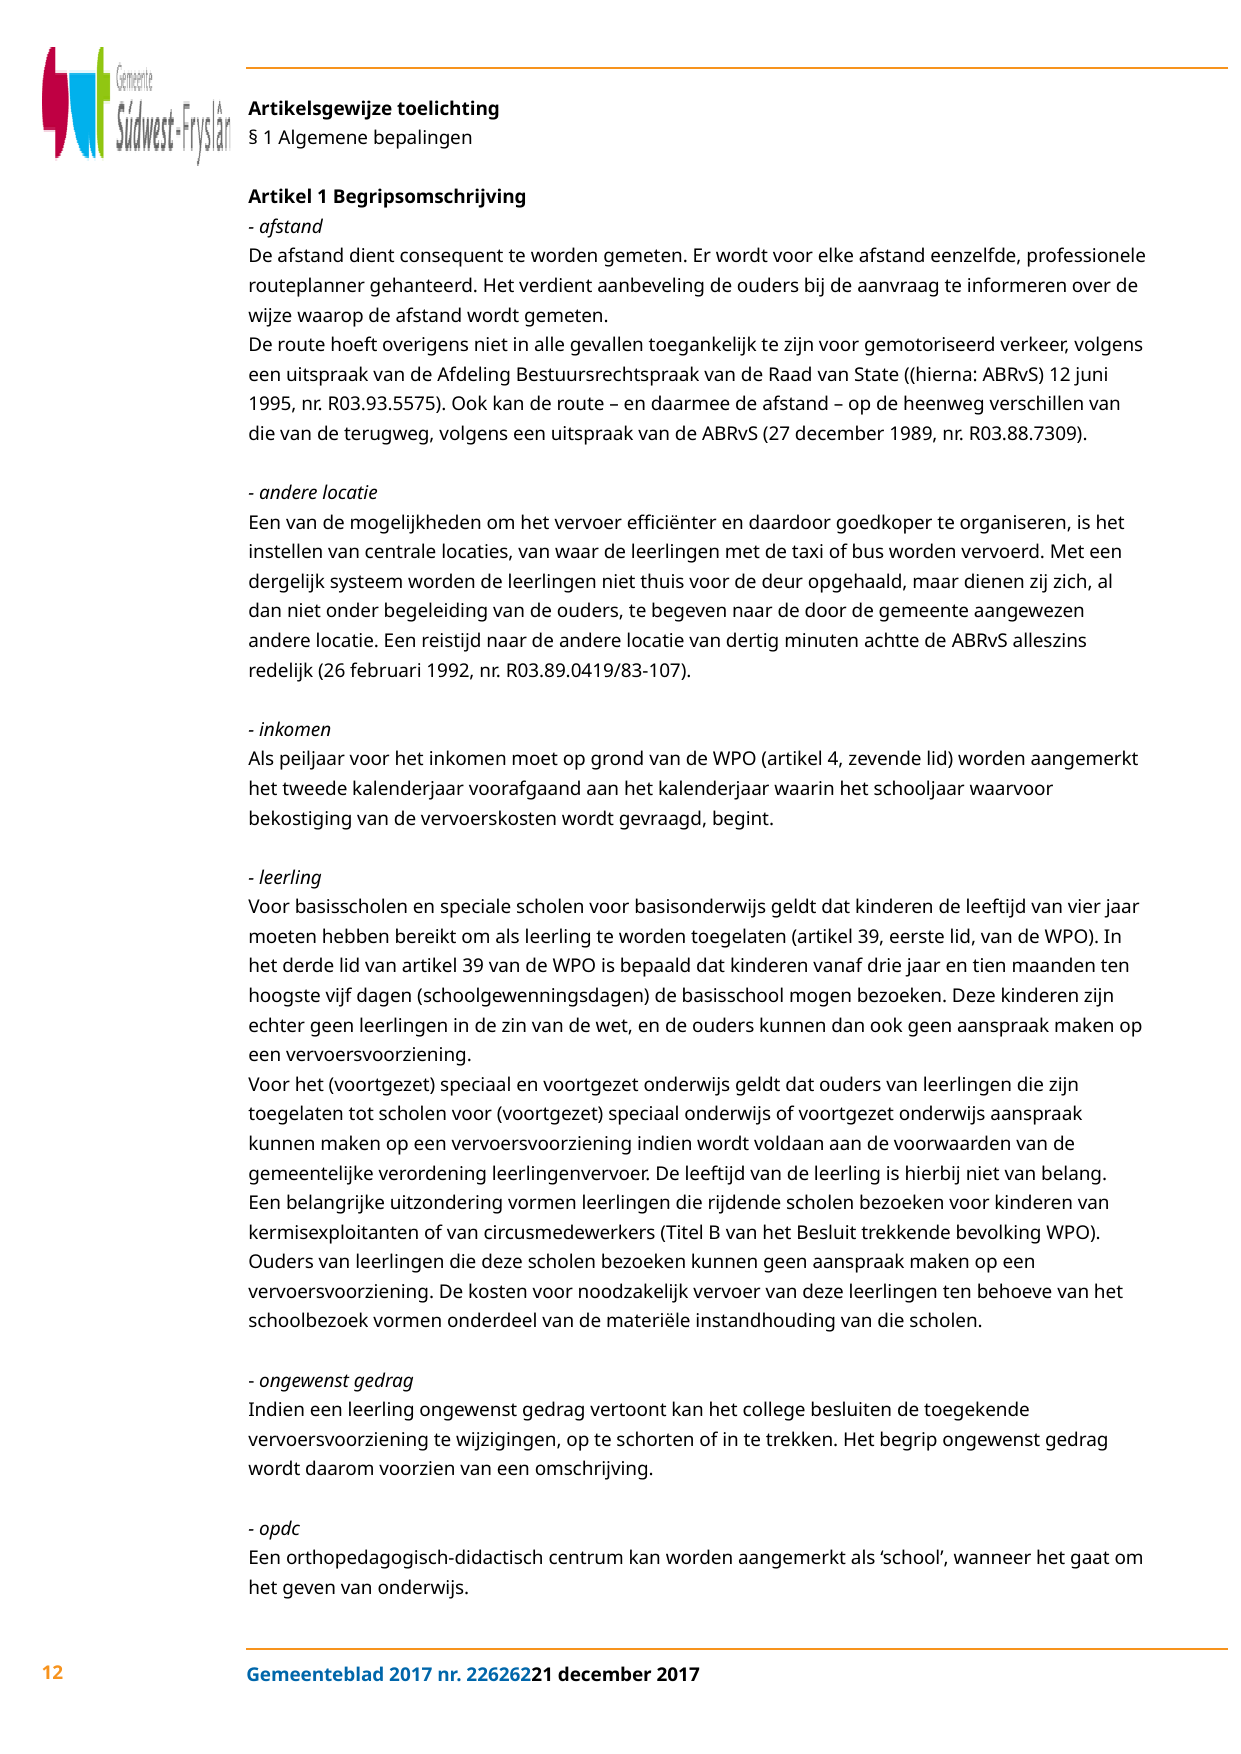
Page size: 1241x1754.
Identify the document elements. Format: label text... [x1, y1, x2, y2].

text Indien een leerling ongewenst gedrag vertoont kan het college besluiten de toegekende vervoersvoorziening te wijzigingen, op te schorten of in te trekken. Het begrip ongewenst gedrag wordt daarom voorzien van een omschrijving. [248, 1396, 1152, 1481]
text Artikelsgewijze toelichting [248, 95, 1152, 121]
text - afstand [248, 213, 1152, 239]
picture [41, 47, 231, 172]
text De route hoeft overigens niet in alle gevallen toegankelijk te zijn voor gemotoriseerd verkeer, volgens een uitspraak van de Afdeling Bestuursrechtspraak van de Raad van State ((hierna: ABRvS) 12 juni 1995, nr. R03.93.5575). Ook kan de route – en daarmee de afstand – op de heenweg verschillen van die van de terugweg, volgens een uitspraak van de ABRvS (27 december 1989, nr. R03.88.7309). [248, 331, 1152, 446]
text - inkomen [248, 716, 1152, 742]
text § 1 Algemene bepalingen [248, 124, 1152, 150]
text - opdc [248, 1515, 1152, 1541]
text Artikel 1 Begripsomschrijving [248, 183, 1152, 209]
text Een van de mogelijkheden om het vervoer efficiënter en daardoor goedkoper te organiseren, is het instellen van centrale locaties, van waar de leerlingen met de taxi of bus worden vervoerd. Met een dergelijk systeem worden de leerlingen niet thuis voor de deur opgehaald, maar dienen zij zich, al dan niet onder begeleiding van de ouders, te begeven naar de door de gemeente aangewezen andere locatie. Een reistijd naar de andere locatie van dertig minuten achtte de ABRvS alleszins redelijk (26 februari 1992, nr. R03.89.0419/83-107). [248, 509, 1152, 683]
text Voor het (voortgezet) speciaal en voortgezet onderwijs geldt dat ouders van leerlingen die zijn toegelaten tot scholen voor (voortgezet) speciaal onderwijs of voortgezet onderwijs aanspraak kunnen maken op een vervoersvoorziening indien wordt voldaan aan de voorwaarden van de gemeentelijke verordening leerlingenvervoer. De leeftijd van de leerling is hierbij niet van belang. [248, 1071, 1152, 1186]
text - ongewenst gedrag [248, 1367, 1152, 1393]
text - andere locatie [248, 479, 1152, 505]
text - leerling [248, 864, 1152, 890]
text Voor basisscholen en speciale scholen voor basisonderwijs geldt dat kinderen de leeftijd van vier jaar moeten hebben bereikt om als leerling te worden toegelaten (artikel 39, eerste lid, van de WPO). In het derde lid van artikel 39 van de WPO is bepaald dat kinderen vanaf drie jaar en tien maanden ten hoogste vijf dagen (schoolgewenningsdagen) de basisschool mogen bezoeken. Deze kinderen zijn echter geen leerlingen in de zin van de wet, en de ouders kunnen dan ook geen aanspraak maken op een vervoersvoorziening. [248, 893, 1152, 1067]
text De afstand dient consequent te worden gemeten. Er wordt voor elke afstand eenzelfde, professionele routeplanner gehanteerd. Het verdient aanbeveling de ouders bij de aanvraag te informeren over de wijze waarop de afstand wordt gemeten. [248, 243, 1152, 328]
text Een orthopedagogisch-didactisch centrum kan worden aangemerkt als ‘school’, wanneer het gaat om het geven van onderwijs. [248, 1544, 1152, 1600]
text Een belangrijke uitzondering vormen leerlingen die rijdende scholen bezoeken voor kinderen van kermisexploitanten of van circusmedewerkers (Titel B van het Besluit trekkende bevolking WPO). Ouders van leerlingen die deze scholen bezoeken kunnen geen aanspraak maken op een vervoersvoorziening. De kosten voor noodzakelijk vervoer van deze leerlingen ten behoeve van het schoolbezoek vormen onderdeel van de materiële instandhouding van die scholen. [248, 1189, 1152, 1333]
text Als peiljaar voor het inkomen moet op grond van de WPO (artikel 4, zevende lid) worden aangemerkt het tweede kalenderjaar voorafgaand aan het kalenderjaar waarin het schooljaar waarvoor bekostiging van de vervoerskosten wordt gevraagd, begint. [248, 746, 1152, 831]
